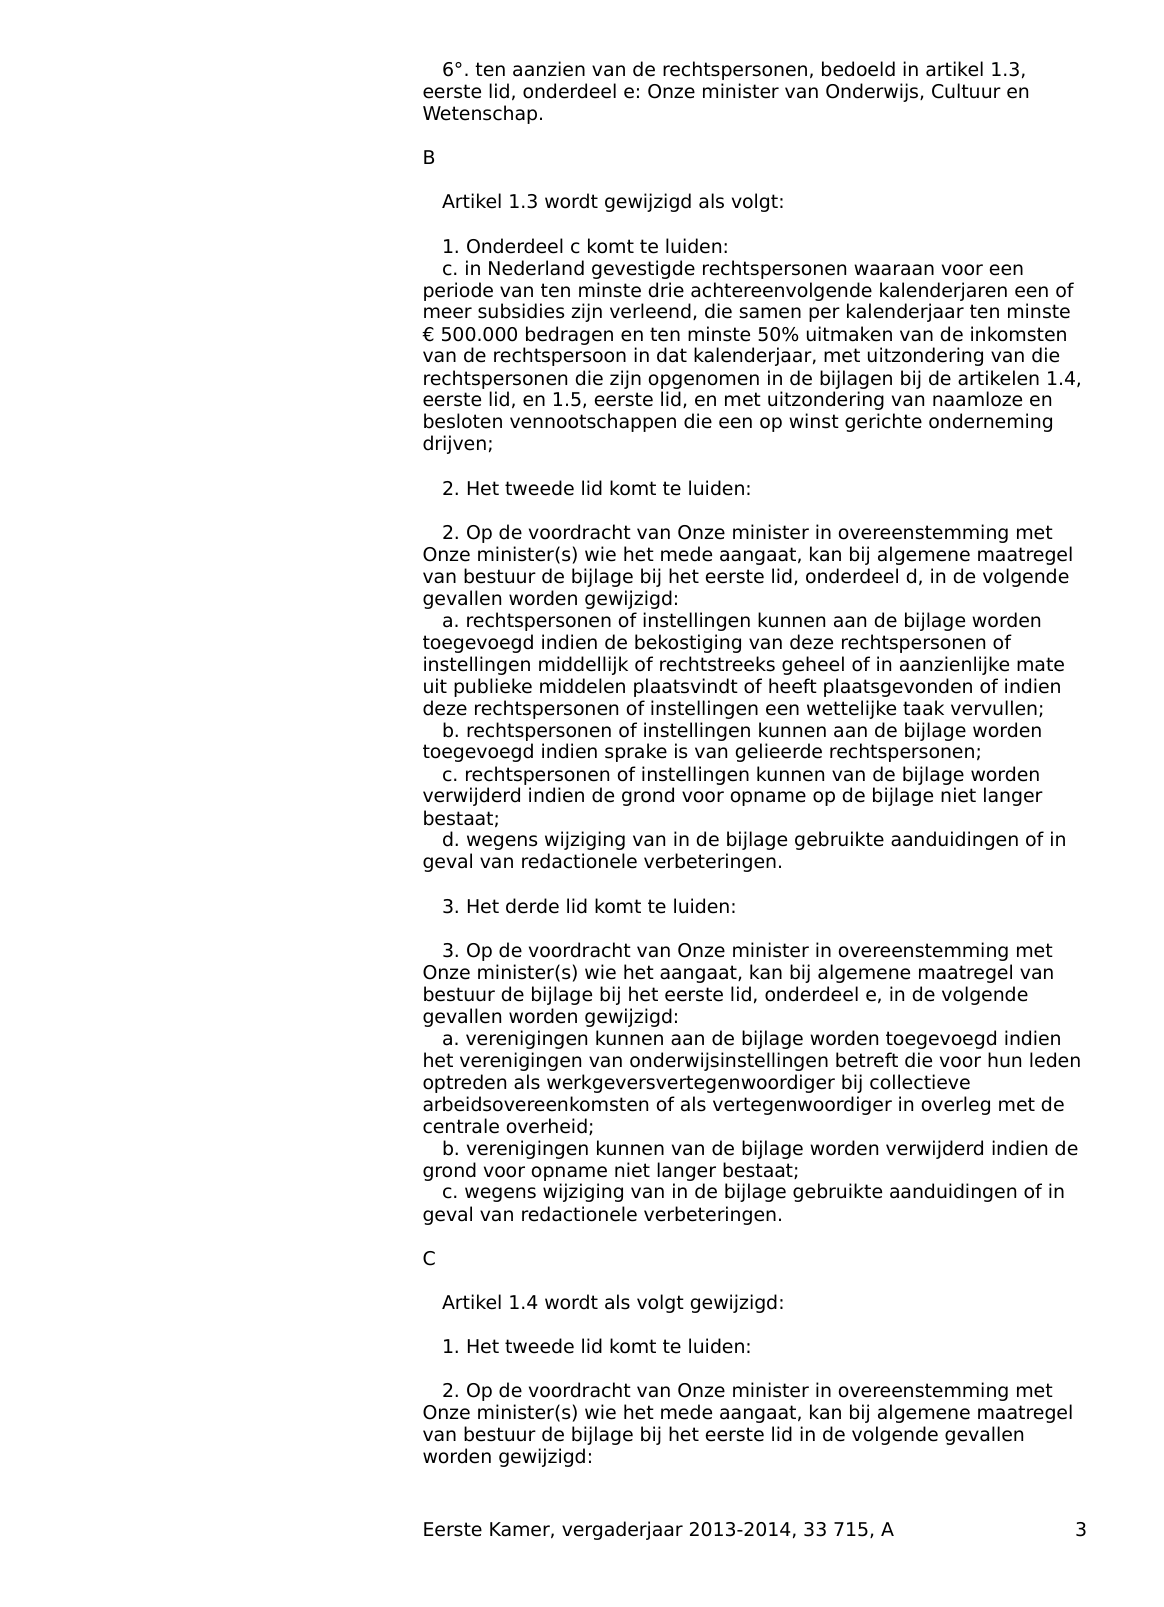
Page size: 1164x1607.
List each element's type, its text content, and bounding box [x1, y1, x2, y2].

text 1. Het tweede lid komt te luiden: [422, 1336, 1087, 1358]
text 2. Op de voordracht van Onze minister in overeenstemming met Onze minister(s) wie het mede aangaat, kan bij algemene maatregel van bestuur de bijlage bij het eerste lid, onderdeel d, in de volgende gevallen worden gewijzigd: [422, 522, 1087, 609]
text Artikel 1.4 wordt als volgt gewijzigd: [422, 1292, 1087, 1314]
text c. wegens wijziging van in de bijlage gebruikte aanduidingen of in geval van redactionele verbeteringen. [422, 1181, 1087, 1225]
text a. rechtspersonen of instellingen kunnen aan de bijlage worden toegevoegd indien de bekostiging van deze rechtspersonen of instellingen middellijk of rechtstreeks geheel of in aanzienlijke mate uit publieke middelen plaatsvindt of heeft plaatsgevonden of indien deze rechtspersonen of instellingen een wettelijke taak vervullen; [422, 609, 1087, 719]
text 3. Het derde lid komt te luiden: [422, 896, 1087, 917]
text 6°. ten aanzien van de rechtspersonen, bedoeld in artikel 1.3, eerste lid, onderdeel e: Onze minister van Onderwijs, Cultuur en Wetenschap. [422, 59, 1087, 125]
text 1. Onderdeel c komt te luiden: [422, 236, 1087, 257]
text 2. Het tweede lid komt te luiden: [422, 477, 1087, 499]
text b. rechtspersonen of instellingen kunnen aan de bijlage worden toegevoegd indien sprake is van gelieerde rechtspersonen; [422, 719, 1087, 763]
text Artikel 1.3 wordt gewijzigd als volgt: [422, 191, 1087, 213]
text 2. Op de voordracht van Onze minister in overeenstemming met Onze minister(s) wie het mede aangaat, kan bij algemene maatregel van bestuur de bijlage bij het eerste lid in de volgende gevallen worden gewijzigd: [422, 1380, 1087, 1468]
text d. wegens wijziging van in de bijlage gebruikte aanduidingen of in geval van redactionele verbeteringen. [422, 829, 1087, 873]
text 3. Op de voordracht van Onze minister in overeenstemming met Onze minister(s) wie het aangaat, kan bij algemene maatregel van bestuur de bijlage bij het eerste lid, onderdeel e, in de volgende gevallen worden gewijzigd: [422, 940, 1087, 1028]
text b. verenigingen kunnen van de bijlage worden verwijderd indien de grond voor opname niet langer bestaat; [422, 1137, 1087, 1181]
text a. verenigingen kunnen aan de bijlage worden toegevoegd indien het verenigingen van onderwijsinstellingen betreft die voor hun leden optreden als werkgeversvertegenwoordiger bij collectieve arbeidsovereenkomsten of als vertegenwoordiger in overleg met de centrale overheid; [422, 1028, 1087, 1137]
text B [422, 147, 1087, 169]
text C [422, 1248, 1087, 1269]
text c. rechtspersonen of instellingen kunnen van de bijlage worden verwijderd indien de grond voor opname op de bijlage niet langer bestaat; [422, 763, 1087, 829]
text c. in Nederland gevestigde rechtspersonen waaraan voor een periode van ten minste drie achtereenvolgende kalenderjaren een of meer subsidies zijn verleend, die samen per kalenderjaar ten minste € 500.000 bedragen en ten minste 50% uitmaken van de inkomsten van de rechtspersoon in dat kalenderjaar, met uitzondering van die rechtspersonen die zijn opgenomen in de bijlagen bij de artikelen 1.4, eerste lid, en 1.5, eerste lid, en met uitzondering van naamloze en besloten vennootschappen die een op winst gerichte onderneming drijven; [422, 257, 1087, 455]
